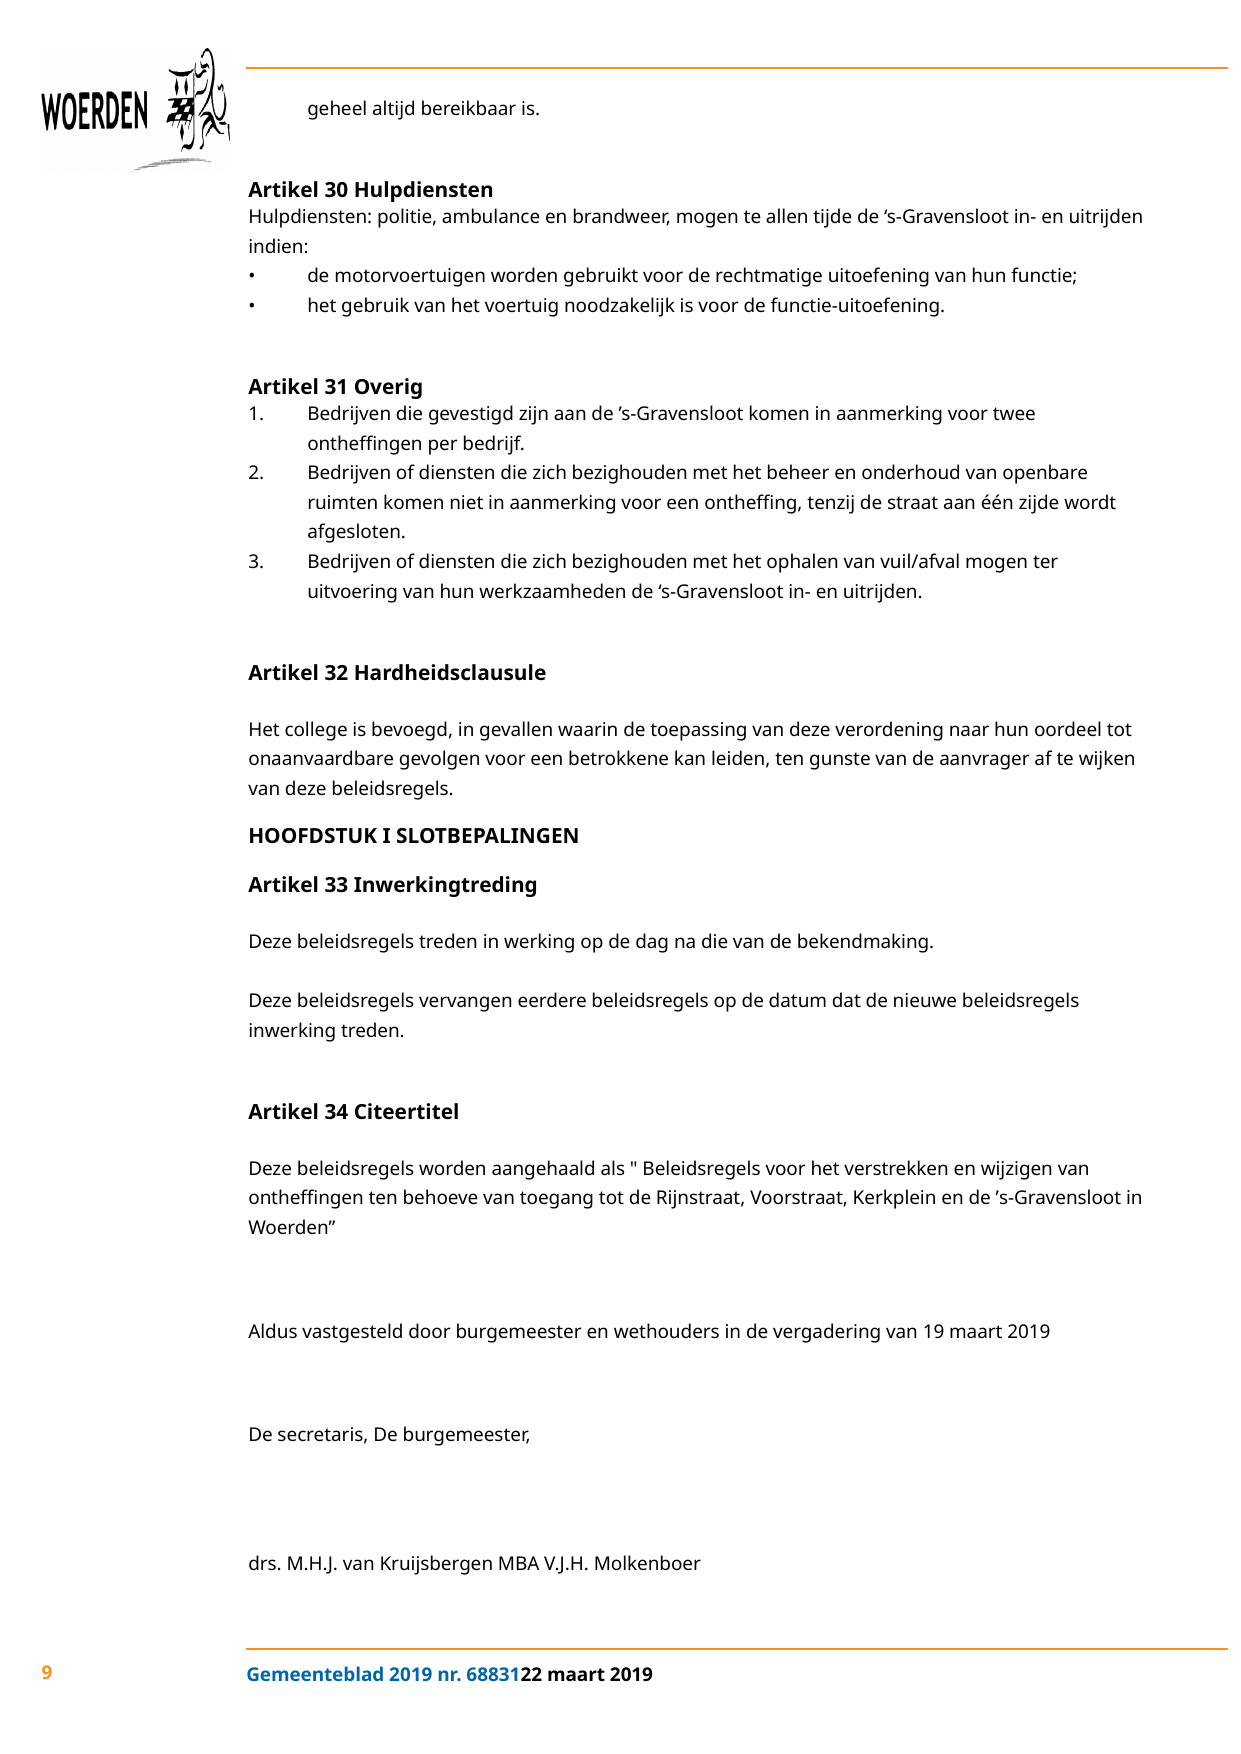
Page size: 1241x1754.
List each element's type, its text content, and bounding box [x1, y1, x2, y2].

text Aldus vastgesteld door burgemeester en wethouders in de vergadering van 19 maart 2019 [248, 1319, 1152, 1344]
picture [41, 47, 231, 172]
text Hulpdiensten: politie, ambulance en brandweer, mogen te allen tijde de ‘s-Gravensloot in- en uitrijden indien: [248, 203, 1152, 258]
text Artikel 31 Overig [248, 372, 1152, 400]
list Bedrijven of diensten die zich bezighouden met het ophalen van vuil/afval mogen ter uitvoering van hun werkzaamheden de ‘s-Gravensloot in- en uitrijden. [248, 548, 1152, 604]
text Deze beleidsregels worden aangehaald als " Beleidsregels voor het verstrekken en wijzigen van ontheffingen ten behoeve van toegang tot de Rijnstraat, Voorstraat, Kerkplein en de ʼs-Gravensloot in Woerden” [248, 1155, 1152, 1240]
text drs. M.H.J. van Kruijsbergen MBA V.J.H. Molkenboer [248, 1550, 1152, 1576]
text Het college is bevoegd, in gevallen waarin de toepassing van deze verordening naar hun oordeel tot onaanvaardbare gevolgen voor een betrokkene kan leiden, ten gunste van de aanvrager af te wijken van deze beleidsregels. [248, 716, 1152, 801]
text Artikel 34 Citeertitel [248, 1097, 1152, 1125]
text Artikel 30 Hulpdiensten [248, 175, 1152, 203]
list Bedrijven of diensten die zich bezighouden met het beheer en onderhoud van openbare ruimten komen niet in aanmerking voor een ontheffing, tenzij de straat aan één zijde wordt afgesloten. [248, 459, 1152, 544]
text Artikel 33 Inwerkingtreding [248, 870, 1152, 898]
text HOOFDSTUK I SLOTBEPALINGEN [248, 821, 1152, 849]
list het gebruik van het voertuig noodzakelijk is voor de functie-uitoefening. [248, 292, 1152, 318]
text Deze beleidsregels vervangen eerdere beleidsregels op de datum dat de nieuwe beleidsregels inwerking treden. [248, 987, 1152, 1042]
text Deze beleidsregels treden in werking op de dag na die van de bekendmaking. [248, 928, 1152, 954]
list Bedrijven die gevestigd zijn aan de ’s-Gravensloot komen in aanmerking voor twee ontheffingen per bedrijf. [248, 400, 1152, 456]
text De secretaris, De burgemeester, [248, 1422, 1152, 1447]
text Artikel 32 Hardheidsclausule [248, 658, 1152, 686]
list de motorvoertuigen worden gebruikt voor de rechtmatige uitoefening van hun functie; [248, 262, 1152, 288]
list geheel altijd bereikbaar is. [248, 95, 1152, 121]
